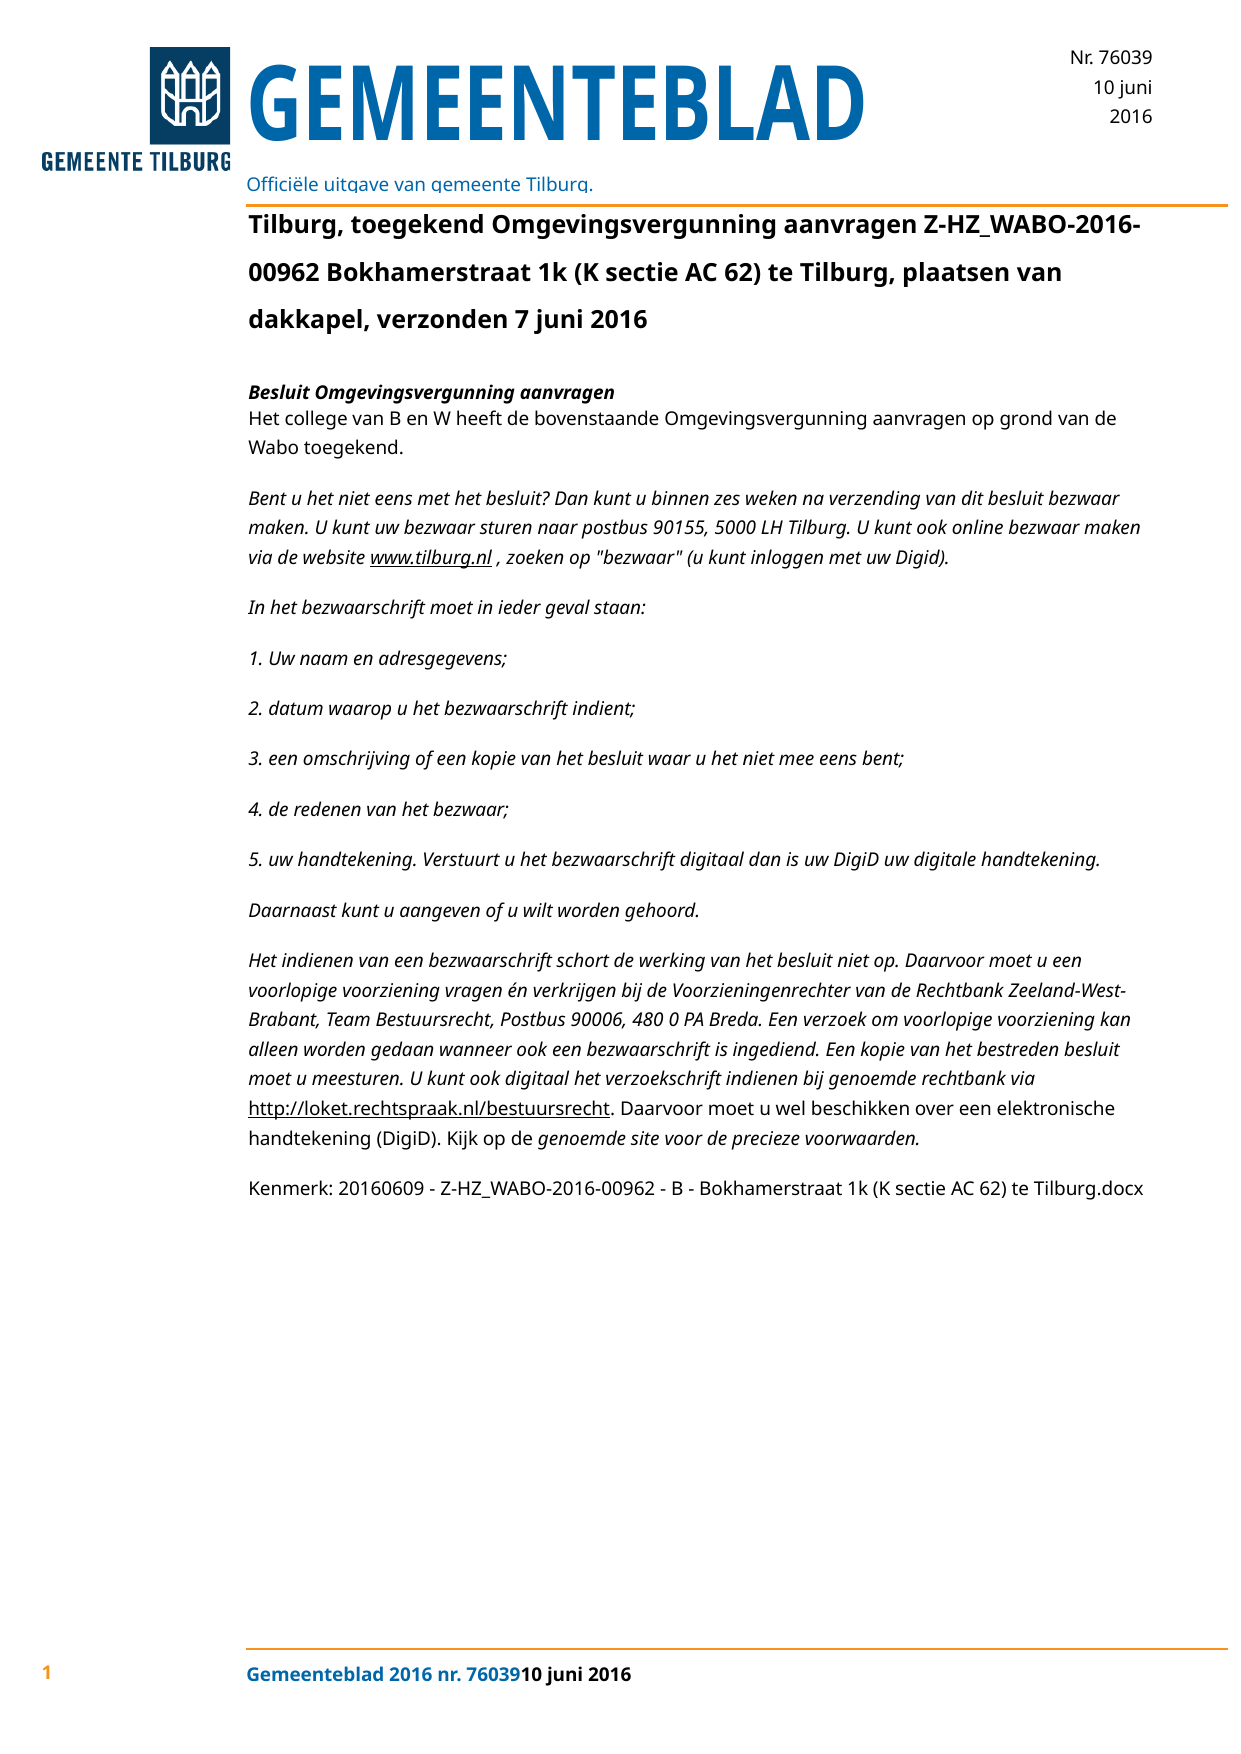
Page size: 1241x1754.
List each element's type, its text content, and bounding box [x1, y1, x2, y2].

text Het college van B en W heeft de bovenstaande Omgevingsvergunning aanvragen op grond van de Wabo toegekend. [248, 405, 1152, 460]
text Tilburg, toegekend Omgevingsvergunning aanvragen Z-HZ_WABO-2016-00962 Bokhamerstraat 1k (K sectie AC 62) te Tilburg, plaatsen van dakkapel, verzonden 7 juni 2016 [248, 207, 1152, 336]
text Het indienen van een bezwaarschrift schort de werking van het besluit niet op. Daarvoor moet u een voorlopige voorziening vragen én verkrijgen bij de Voorzieningenrechter van de Rechtbank Zeeland-West-Brabant, Team Bestuursrecht, Postbus 90006, 480 0 PA Breda. Een verzoek om voorlopige voorziening kan alleen worden gedaan wanneer ook een bezwaarschrift is ingediend. Een kopie van het bestreden besluit moet u meesturen. U kunt ook digitaal het verzoekschrift indienen bij genoemde rechtbank via http://loket.rechtspraak.nl/bestuursrecht. Daarvoor moet u wel beschikken over een elektronische handtekening (DigiD). Kijk op de genoemde site voor de precieze voorwaarden. [248, 947, 1152, 1151]
text Besluit Omgevingsvergunning aanvragen [248, 379, 1152, 405]
text 3. een omschrijving of een kopie van het besluit waar u het niet mee eens bent; [248, 746, 1152, 771]
picture [41, 47, 231, 172]
text 1. Uw naam en adresgegevens; [248, 645, 1152, 671]
text 2. datum waarop u het bezwaarschrift indient; [248, 695, 1152, 721]
text In het bezwaarschrift moet in ieder geval staan: [248, 594, 1152, 620]
text Kenmerk: 20160609 - Z-HZ_WABO-2016-00962 - B - Bokhamerstraat 1k (K sectie AC 62) te Tilburg.docx [248, 1175, 1152, 1201]
text 4. de redenen van het bezwaar; [248, 796, 1152, 822]
text 5. uw handtekening. Verstuurt u het bezwaarschrift digitaal dan is uw DigiD uw digitale handtekening. [248, 846, 1152, 872]
text Bent u het niet eens met het besluit? Dan kunt u binnen zes weken na verzending van dit besluit bezwaar maken. U kunt uw bezwaar sturen naar postbus 90155, 5000 LH Tilburg. U kunt ook online bezwaar maken via de website www.tilburg.nl , zoeken op "bezwaar" (u kunt inloggen met uw Digid). [248, 485, 1152, 570]
text Daarnaast kunt u aangeven of u wilt worden gehoord. [248, 897, 1152, 923]
